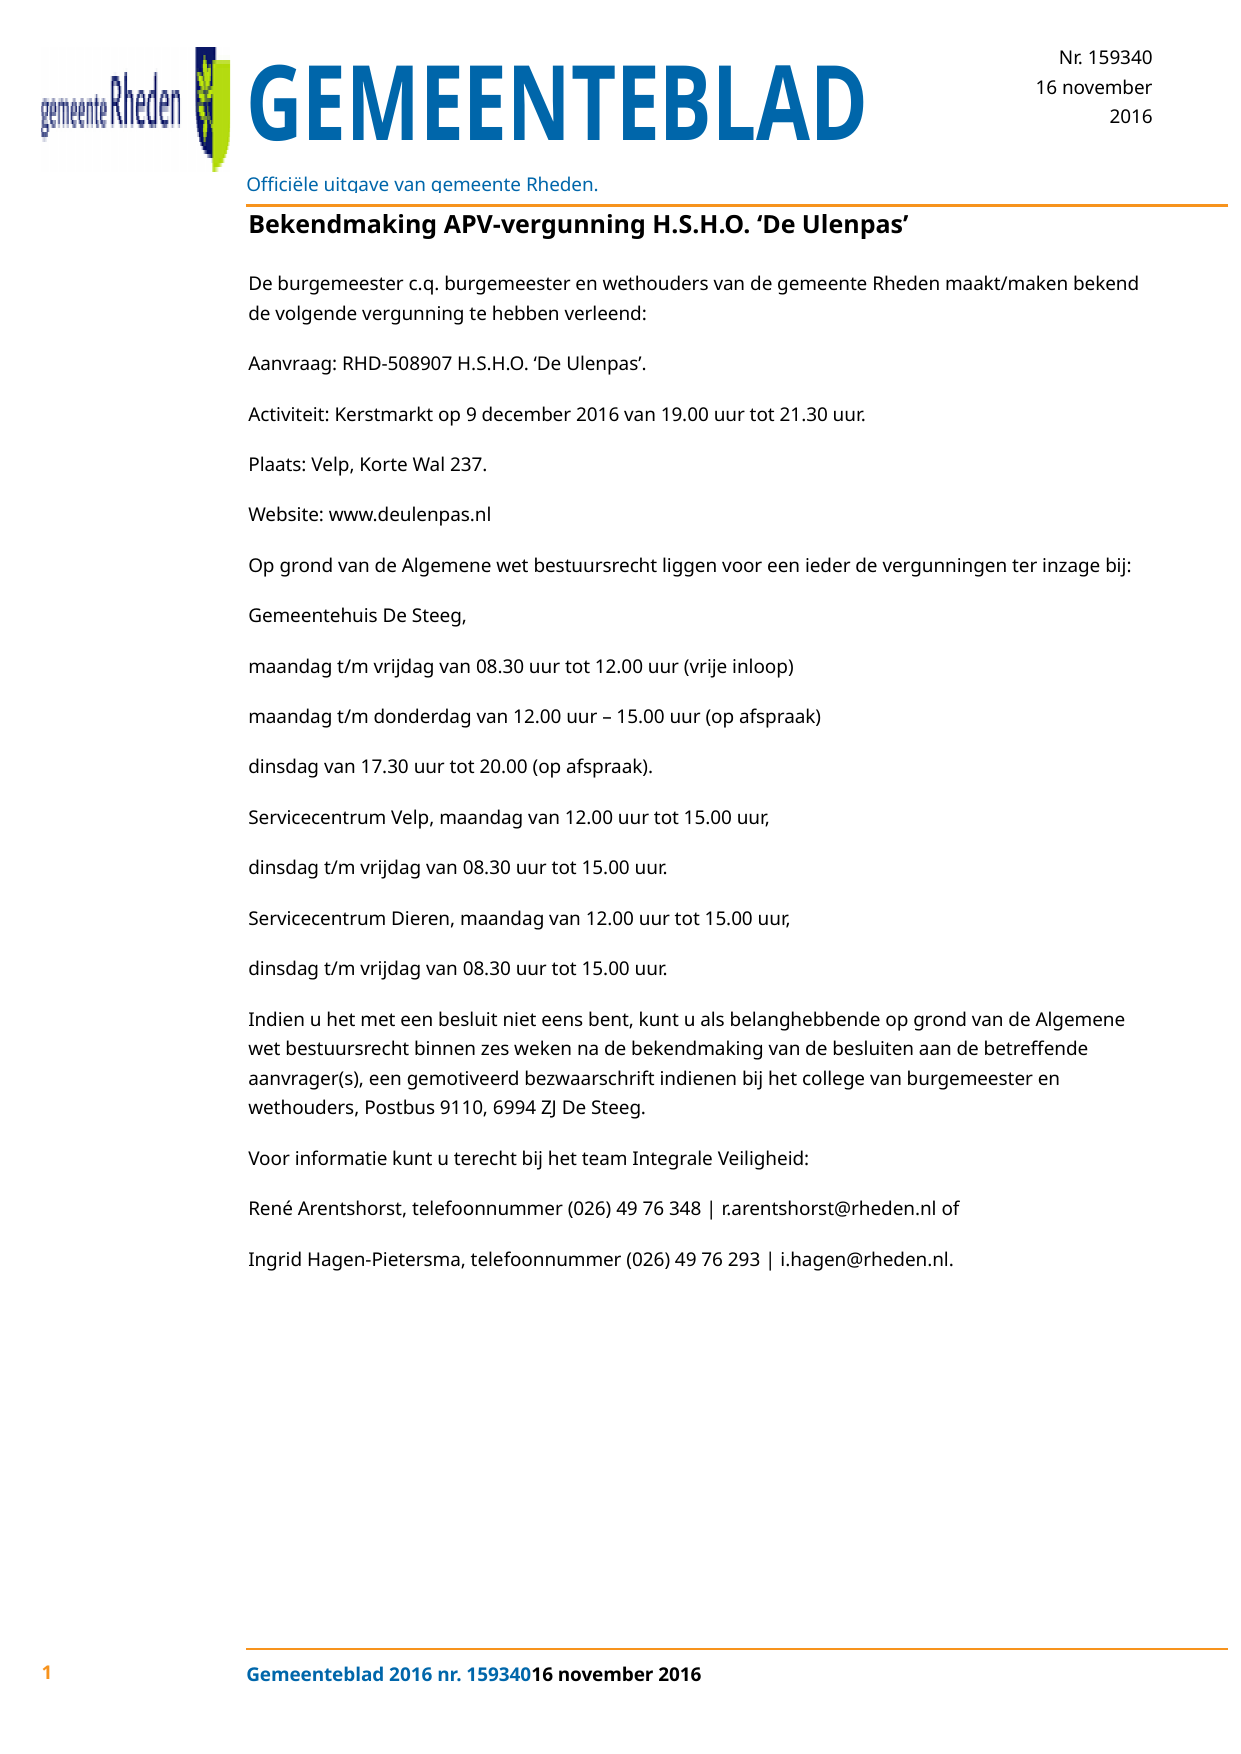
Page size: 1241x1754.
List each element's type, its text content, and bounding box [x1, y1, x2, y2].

text Servicecentrum Velp, maandag van 12.00 uur tot 15.00 uur, [248, 804, 1152, 830]
text Voor informatie kunt u terecht bij het team Integrale Veiligheid: [248, 1145, 1152, 1171]
text dinsdag van 17.30 uur tot 20.00 (op afspraak). [248, 754, 1152, 779]
text Activiteit: Kerstmarkt op 9 december 2016 van 19.00 uur tot 21.30 uur. [248, 401, 1152, 426]
text dinsdag t/m vrijdag van 08.30 uur tot 15.00 uur. [248, 955, 1152, 981]
text maandag t/m donderdag van 12.00 uur – 15.00 uur (op afspraak) [248, 703, 1152, 729]
text Aanvraag: RHD-508907 H.S.H.O. ‘De Ulenpas’. [248, 350, 1152, 376]
text Website: www.deulenpas.nl [248, 502, 1152, 527]
text Ingrid Hagen-Pietersma, telefoonnummer (026) 49 76 293 | i.hagen@rheden.nl. [248, 1246, 1152, 1271]
text dinsdag t/m vrijdag van 08.30 uur tot 15.00 uur. [248, 854, 1152, 880]
text Bekendmaking APV-vergunning H.S.H.O. ‘De Ulenpas’ [248, 207, 1152, 241]
text Gemeentehuis De Steeg, [248, 602, 1152, 628]
picture [41, 47, 231, 172]
text Plaats: Velp, Korte Wal 237. [248, 451, 1152, 477]
text René Arentshorst, telefoonnummer (026) 49 76 348 | r.arentshorst@rheden.nl of [248, 1195, 1152, 1221]
text Indien u het met een besluit niet eens bent, kunt u als belanghebbende op grond van de Algemene wet bestuursrecht binnen zes weken na de bekendmaking van de besluiten aan de betreffende aanvrager(s), een gemotiveerd bezwaarschrift indienen bij het college van burgemeester en wethouders, Postbus 9110, 6994 ZJ De Steeg. [248, 1006, 1152, 1120]
text De burgemeester c.q. burgemeester en wethouders van de gemeente Rheden maakt/maken bekend de volgende vergunning te hebben verleend: [248, 270, 1152, 326]
text Op grond van de Algemene wet bestuursrecht liggen voor een ieder de vergunningen ter inzage bij: [248, 552, 1152, 578]
text maandag t/m vrijdag van 08.30 uur tot 12.00 uur (vrije inloop) [248, 653, 1152, 678]
text Servicecentrum Dieren, maandag van 12.00 uur tot 15.00 uur, [248, 905, 1152, 931]
